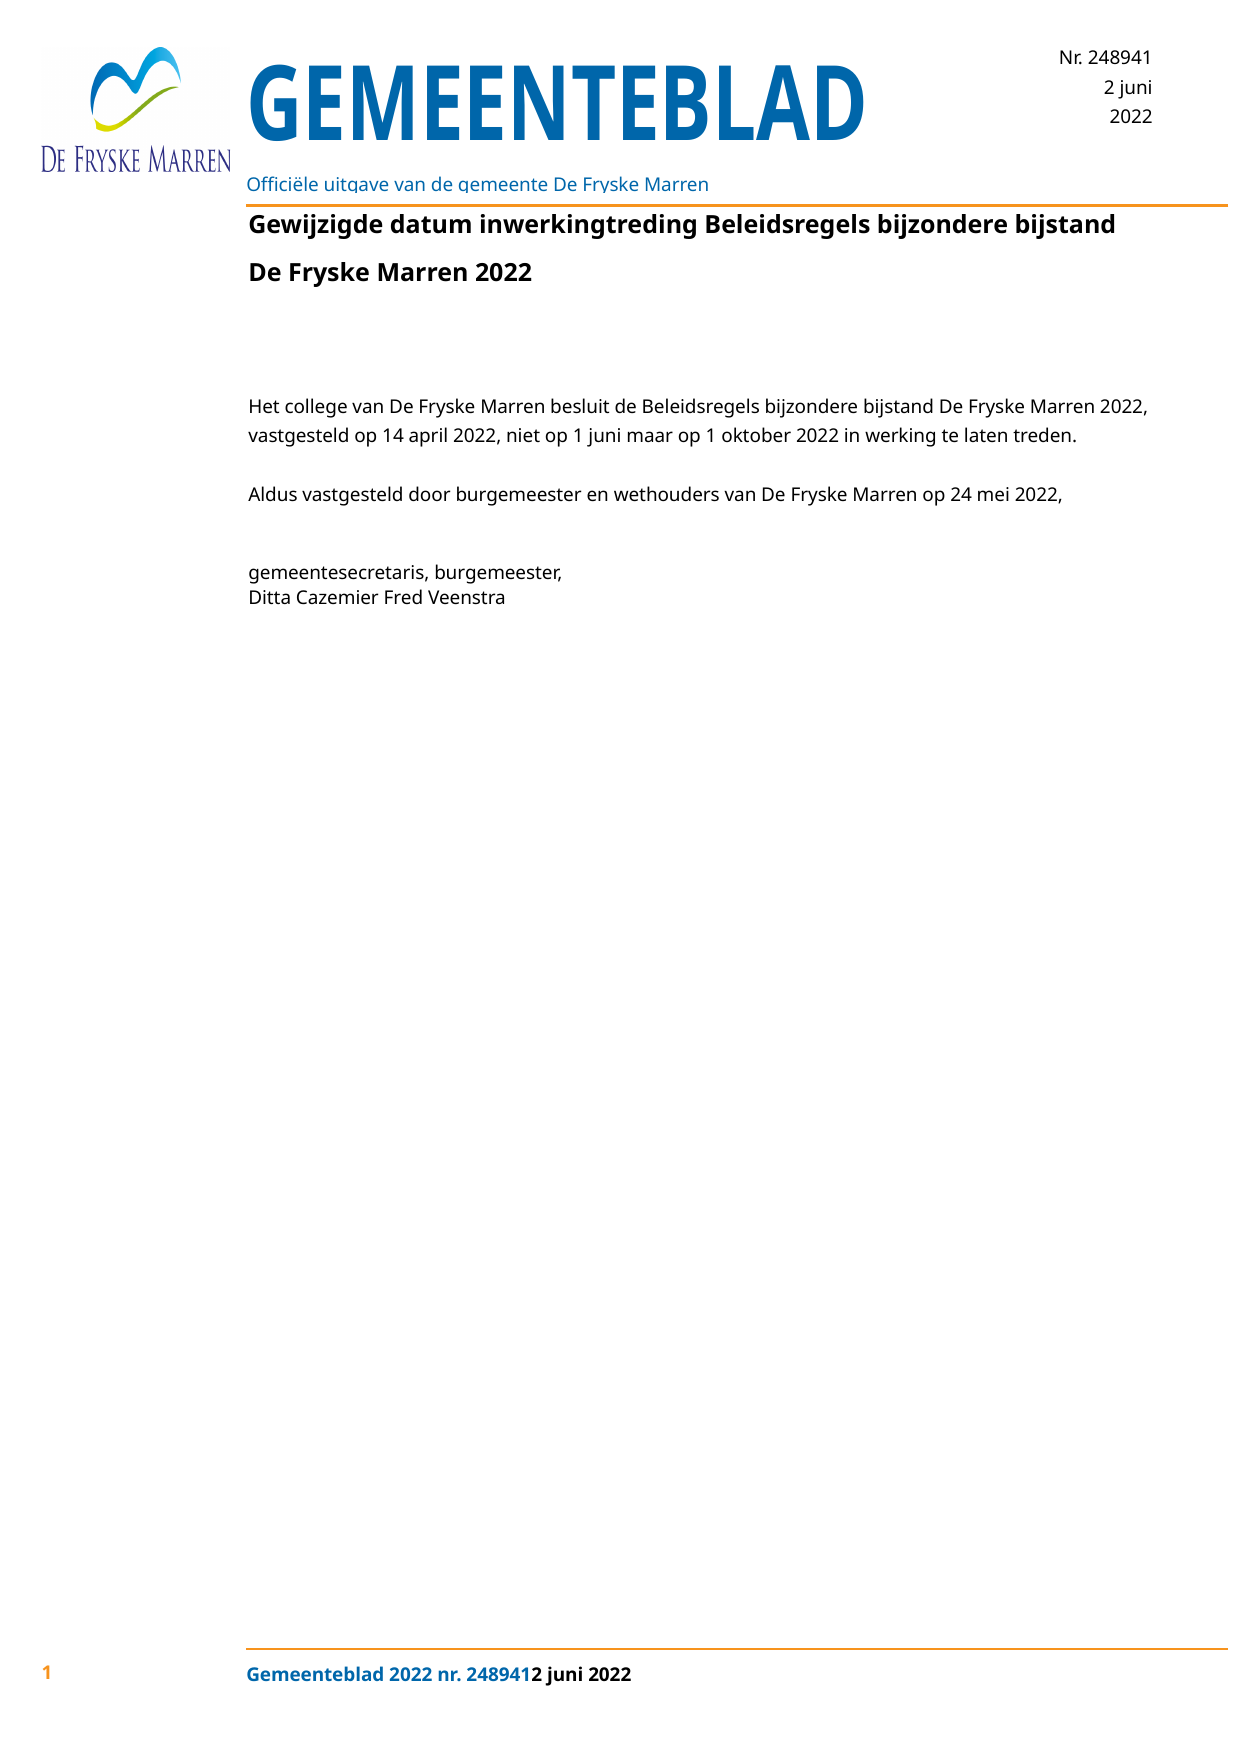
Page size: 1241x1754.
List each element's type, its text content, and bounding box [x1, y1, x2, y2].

picture [41, 47, 231, 172]
text Het college van De Fryske Marren besluit de Beleidsregels bijzondere bijstand De Fryske Marren 2022, vastgesteld op 14 april 2022, niet op 1 juni maar op 1 oktober 2022 in werking te laten treden. [248, 393, 1152, 448]
text gemeentesecretaris, burgemeester, [248, 559, 1152, 584]
text Ditta Cazemier Fred Veenstra [248, 584, 1152, 610]
text Aldus vastgesteld door burgemeester en wethouders van De Fryske Marren op 24 mei 2022, [248, 482, 1152, 507]
text Gewijzigde datum inwerkingtreding Beleidsregels bijzondere bijstand De Fryske Marren 2022 [248, 207, 1152, 288]
